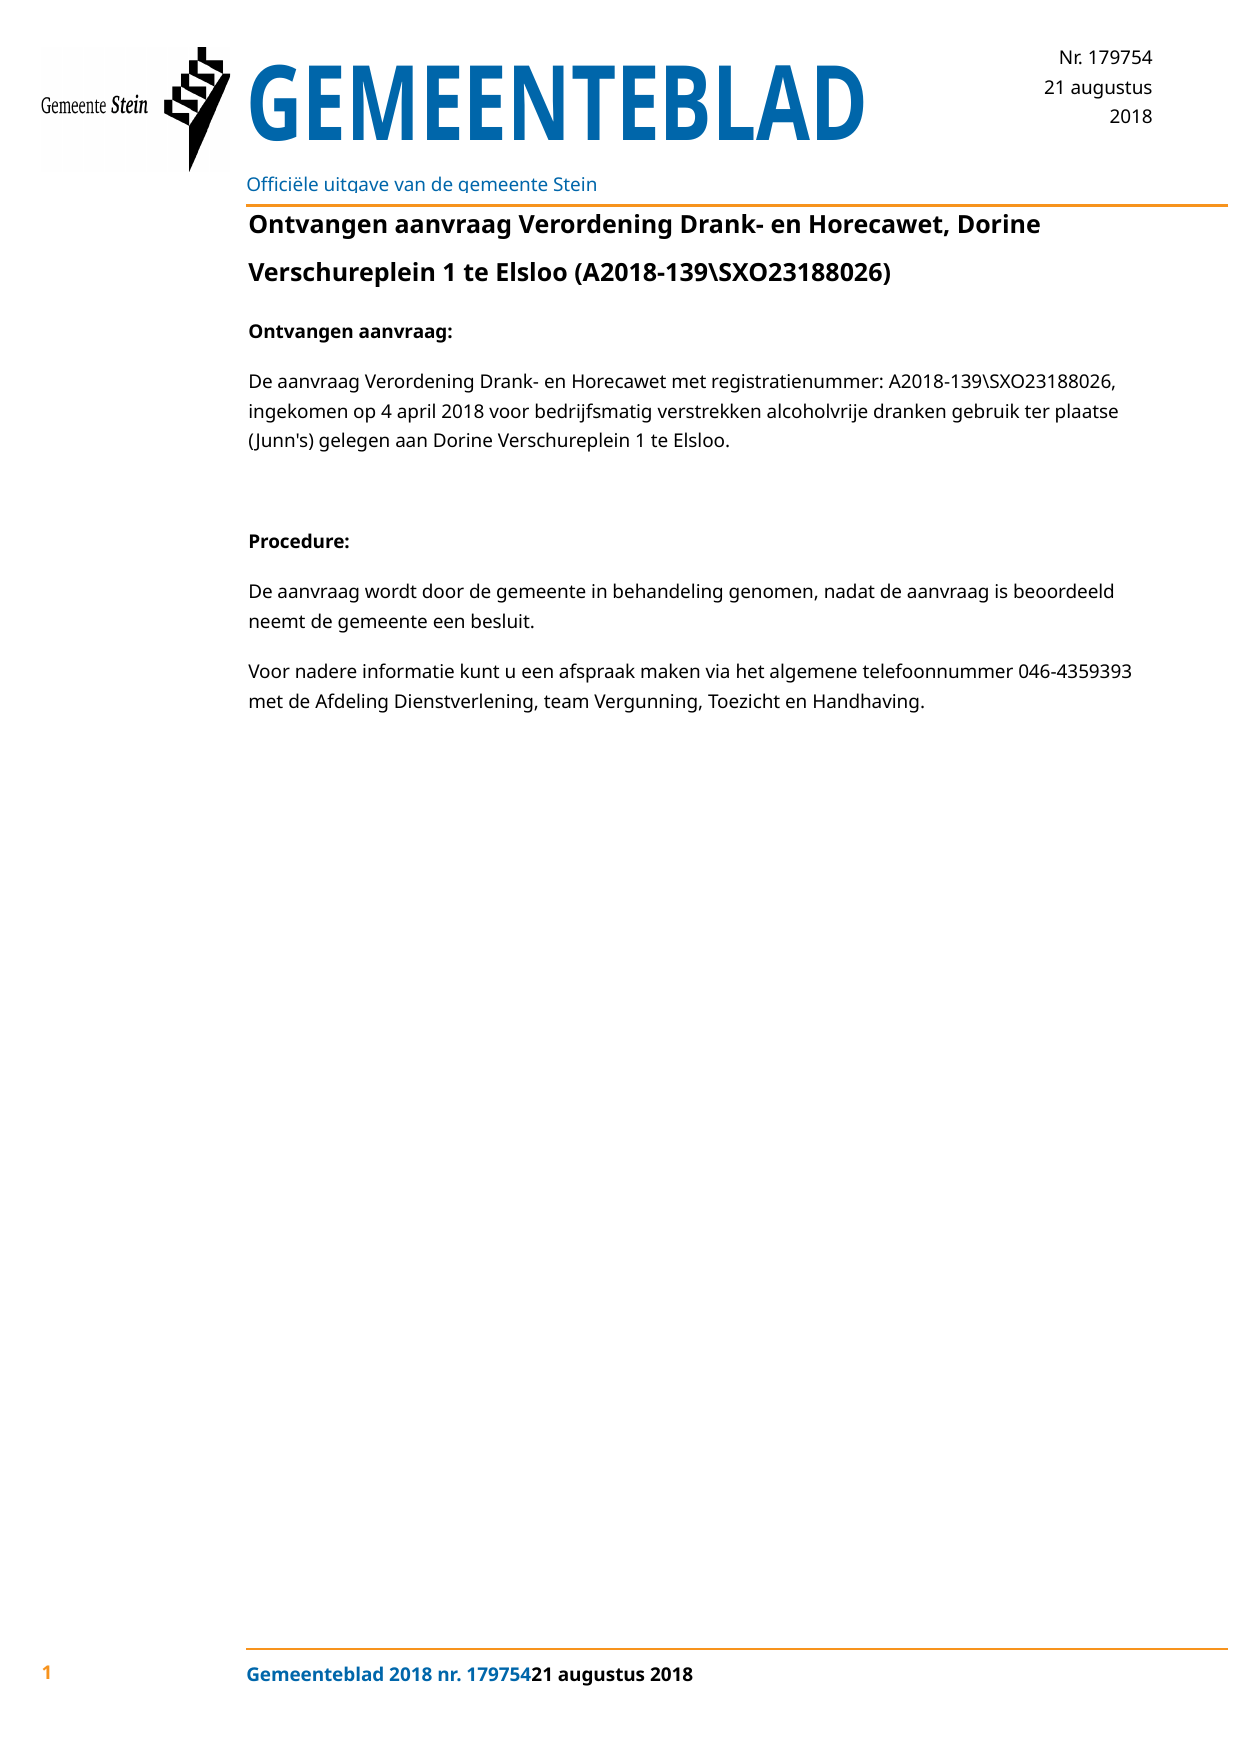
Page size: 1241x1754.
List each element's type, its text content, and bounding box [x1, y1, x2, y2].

text Ontvangen aanvraag: [248, 318, 1152, 344]
text Procedure: [248, 528, 1152, 554]
text Voor nadere informatie kunt u een afspraak maken via het algemene telefoonnummer 046-4359393 met de Afdeling Dienstverlening, team Vergunning, Toezicht en Handhaving. [248, 659, 1152, 714]
text De aanvraag Verordening Drank- en Horecawet met registratienummer: A2018-139\SXO23188026, ingekomen op 4 april 2018 voor bedrijfsmatig verstrekken alcoholvrije dranken gebruik ter plaatse (Junn's) gelegen aan Dorine Verschureplein 1 te Elsloo. [248, 368, 1152, 453]
text De aanvraag wordt door de gemeente in behandeling genomen, nadat de aanvraag is beoordeeld neemt de gemeente een besluit. [248, 579, 1152, 634]
picture [41, 47, 231, 172]
text Ontvangen aanvraag Verordening Drank- en Horecawet, Dorine Verschureplein 1 te Elsloo (A2018-139\SXO23188026) [248, 207, 1152, 288]
